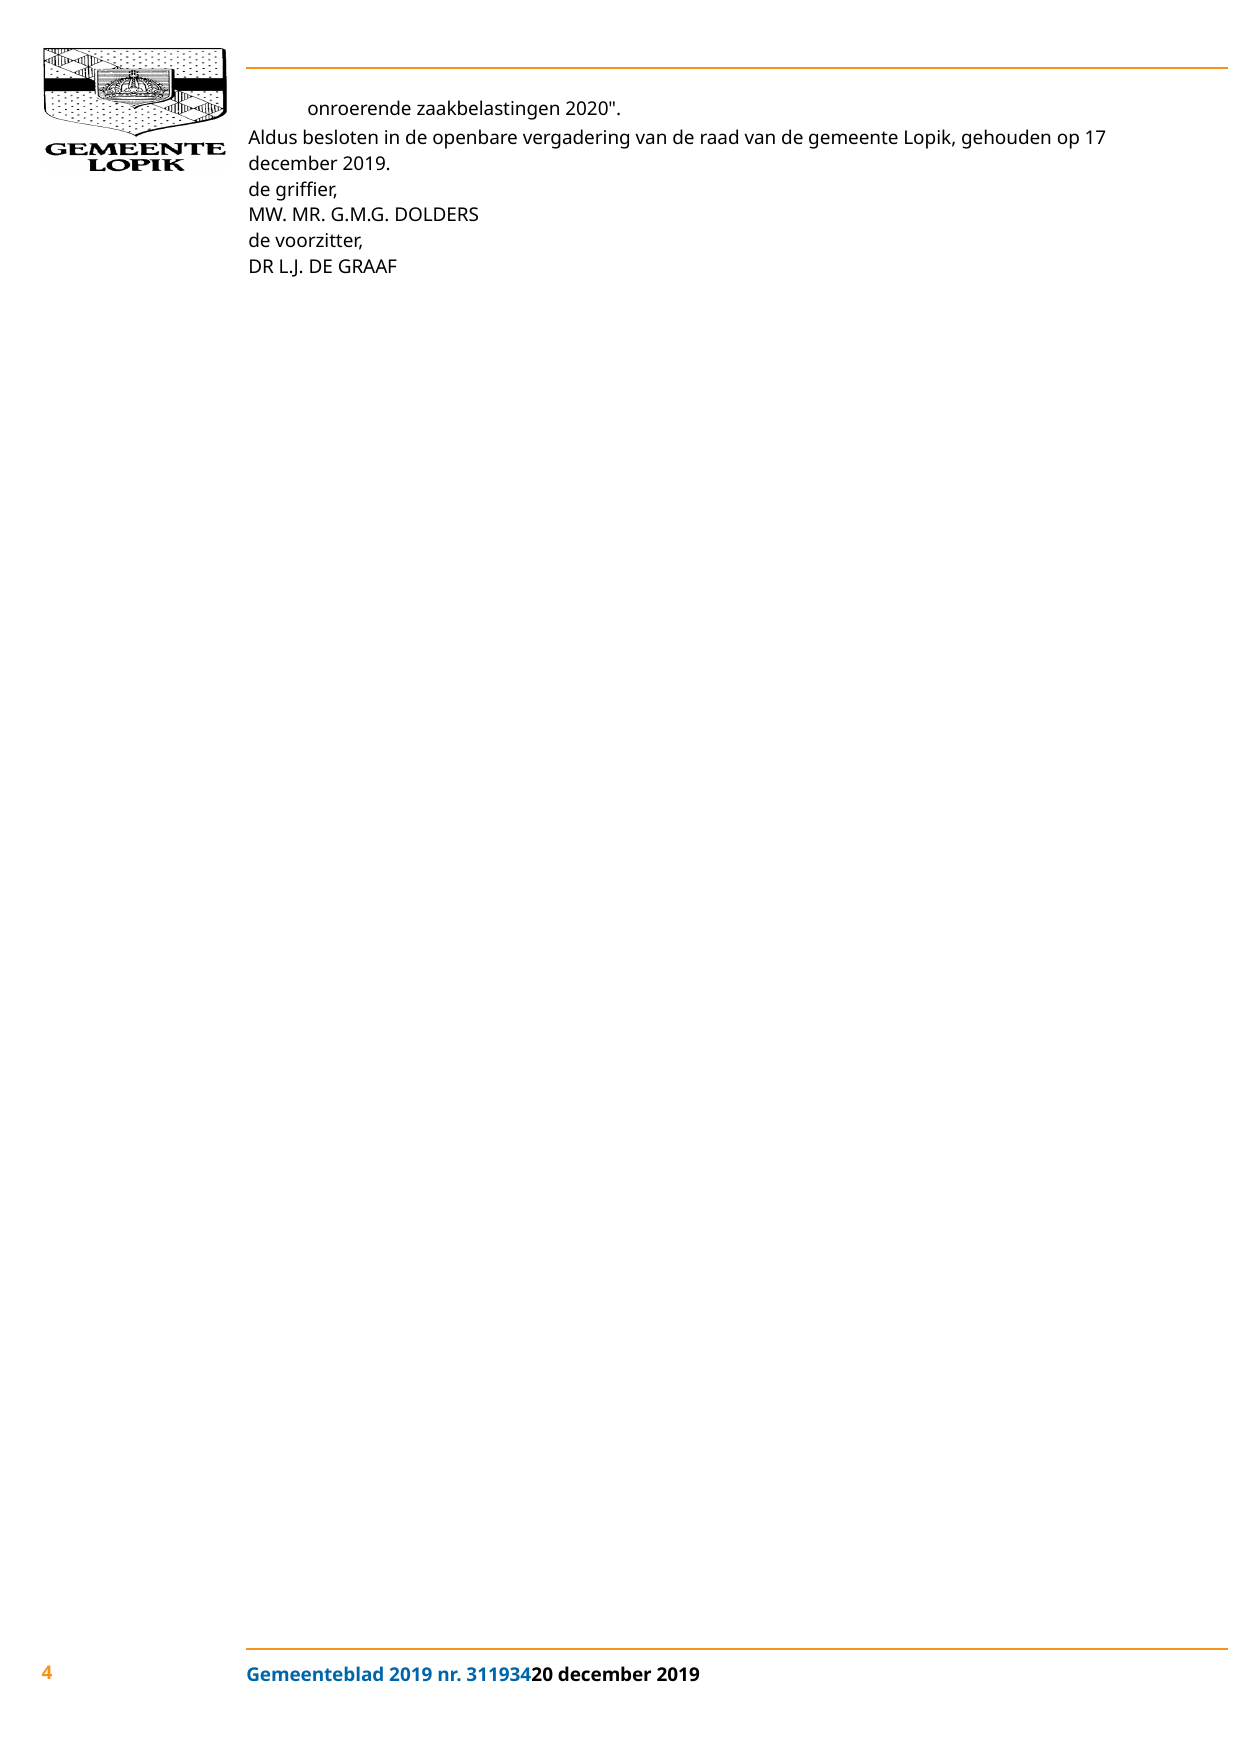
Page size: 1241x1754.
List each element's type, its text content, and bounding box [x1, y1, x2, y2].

text Aldus besloten in de openbare vergadering van de raad van de gemeente Lopik, gehouden op 17 december 2019. [248, 124, 1152, 176]
list onroerende zaakbelastingen 2020". [248, 95, 1152, 121]
picture [41, 47, 231, 172]
text de griffier, [248, 176, 1152, 202]
text MW. MR. G.M.G. DOLDERS [248, 202, 1152, 227]
text DR L.J. DE GRAAF [248, 253, 1152, 279]
text de voorzitter, [248, 227, 1152, 253]
